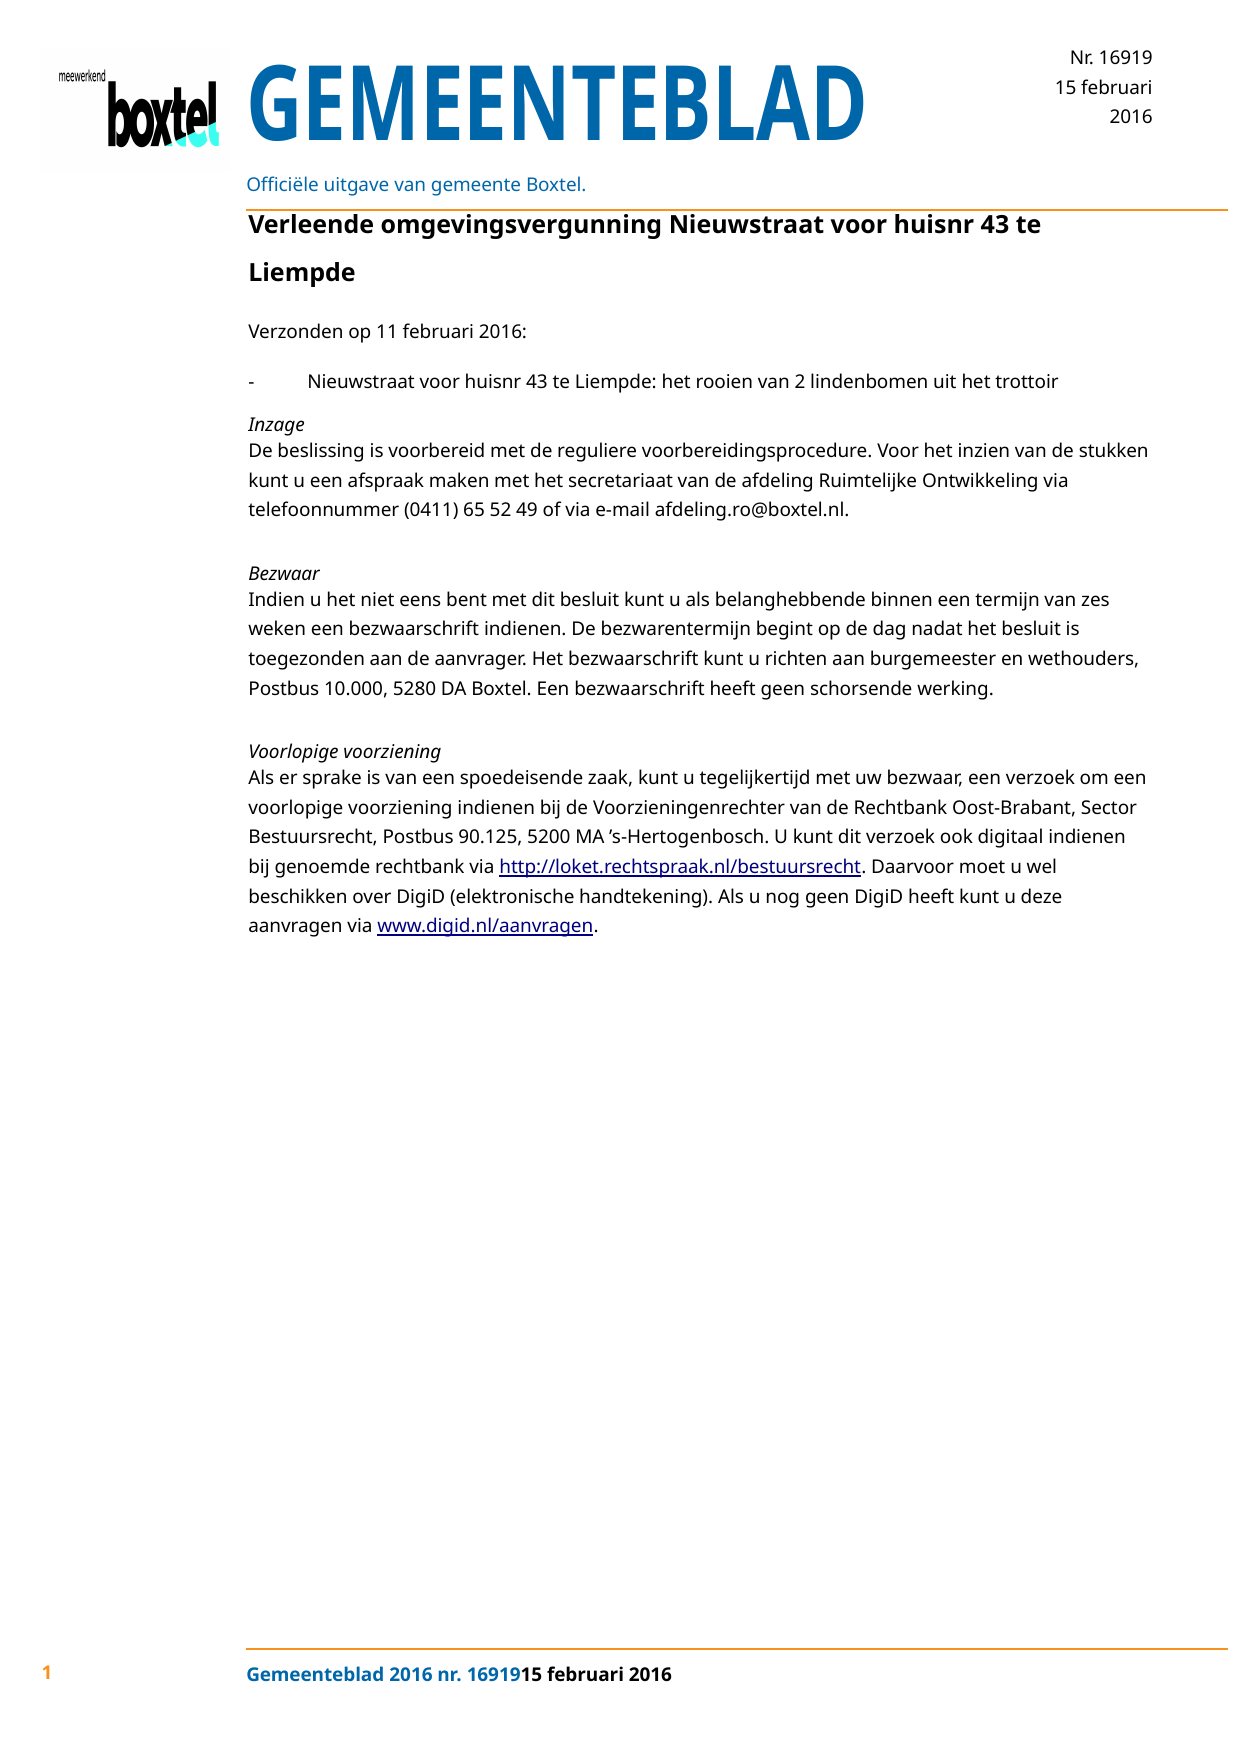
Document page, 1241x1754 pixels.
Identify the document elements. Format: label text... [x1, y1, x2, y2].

text Inzage [248, 411, 1152, 437]
text Verleende omgevingsvergunning Nieuwstraat voor huisnr 43 te Liempde [248, 211, 1152, 288]
text De beslissing is voorbereid met de reguliere voorbereidingsprocedure. Voor het inzien van de stukken kunt u een afspraak maken met het secretariaat van de afdeling Ruimtelijke Ontwikkeling via telefoonnummer (0411) 65 52 49 of via e-mail afdeling.ro@boxtel.nl. [248, 437, 1152, 522]
text Als er sprake is van een spoedeisende zaak, kunt u tegelijkertijd met uw bezwaar, een verzoek om een voorlopige voorziening indienen bij de Voorzieningenrechter van de Rechtbank Oost-Brabant, Sector Bestuursrecht, Postbus 90.125, 5200 MA ’s-Hertogenbosch. U kunt dit verzoek ook digitaal indienen bij genoemde rechtbank via http://loket.rechtspraak.nl/bestuursrecht. Daarvoor moet u wel beschikken over DigiD (elektronische handtekening). Als u nog geen DigiD heeft kunt u deze aanvragen via www.digid.nl/aanvragen. [248, 764, 1152, 938]
text Voorlopige voorziening [248, 739, 1152, 764]
text Verzonden op 11 februari 2016: [248, 318, 1152, 344]
picture [41, 47, 231, 172]
list Nieuwstraat voor huisnr 43 te Liempde: het rooien van 2 lindenbomen uit het trottoir [248, 368, 1152, 394]
text Indien u het niet eens bent met dit besluit kunt u als belanghebbende binnen een termijn van zes weken een bezwaarschrift indienen. De bezwarentermijn begint op de dag nadat het besluit is toegezonden aan de aanvrager. Het bezwaarschrift kunt u richten aan burgemeester en wethouders, Postbus 10.000, 5280 DA Boxtel. Een bezwaarschrift heeft geen schorsende werking. [248, 586, 1152, 701]
text Bezwaar [248, 560, 1152, 586]
